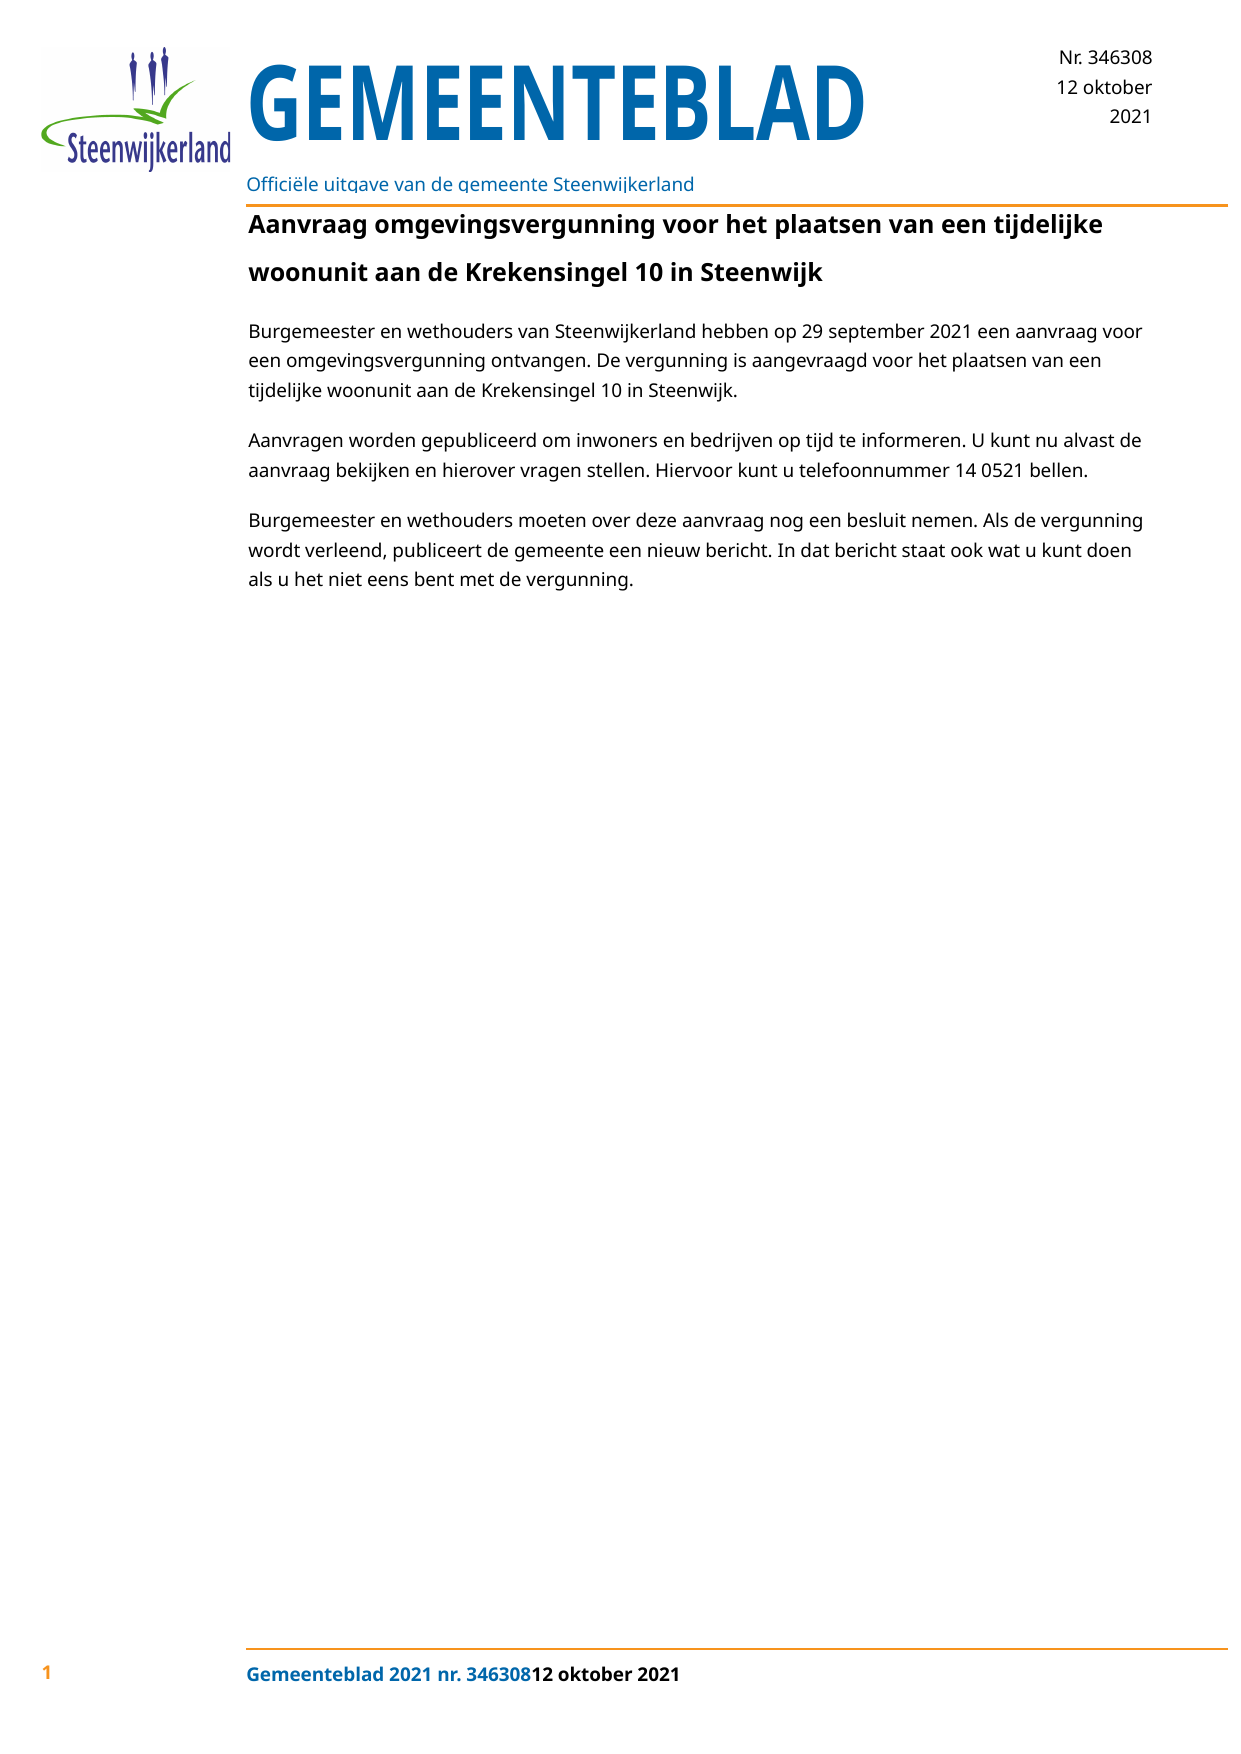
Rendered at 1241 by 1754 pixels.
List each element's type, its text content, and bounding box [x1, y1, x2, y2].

text Burgemeester en wethouders van Steenwijkerland hebben op 29 september 2021 een aanvraag voor een omgevingsvergunning ontvangen. De vergunning is aangevraagd voor het plaatsen van een tijdelijke woonunit aan de Krekensingel 10 in Steenwijk. [248, 318, 1152, 403]
text Aanvraag omgevingsvergunning voor het plaatsen van een tijdelijke woonunit aan de Krekensingel 10 in Steenwijk [248, 207, 1152, 288]
picture [41, 47, 231, 172]
text Burgemeester en wethouders moeten over deze aanvraag nog een besluit nemen. Als de vergunning wordt verleend, publiceert de gemeente een nieuw bericht. In dat bericht staat ook wat u kunt doen als u het niet eens bent met de vergunning. [248, 507, 1152, 592]
text Aanvragen worden gepubliceerd om inwoners en bedrijven op tijd te informeren. U kunt nu alvast de aanvraag bekijken en hierover vragen stellen. Hiervoor kunt u telefoonnummer 14 0521 bellen. [248, 427, 1152, 483]
